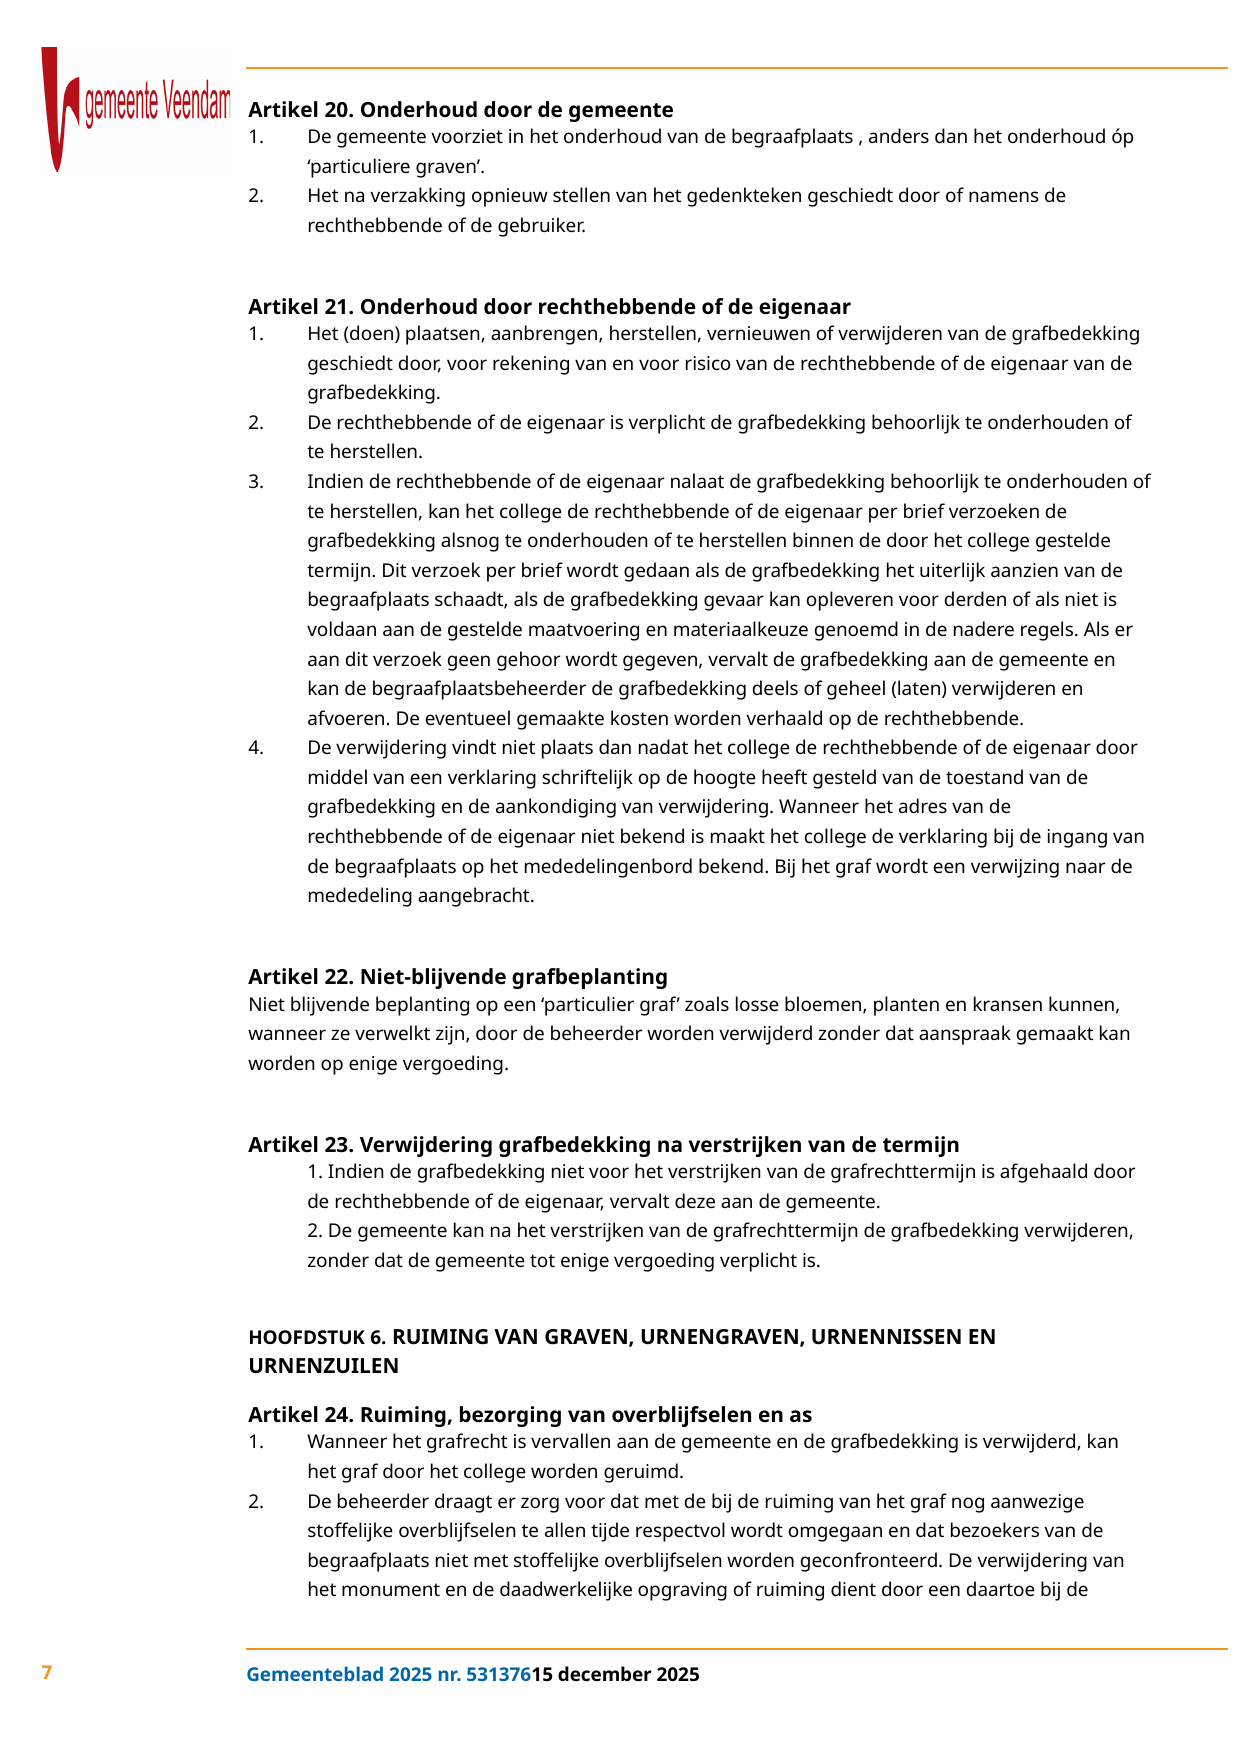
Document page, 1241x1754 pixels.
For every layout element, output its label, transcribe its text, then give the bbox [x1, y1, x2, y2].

text Artikel 22. Niet-blijvende grafbeplanting [248, 962, 1152, 991]
list De verwijdering vindt niet plaats dan nadat het college de rechthebbende of de eigenaar door middel van een verklaring schriftelijk op de hoogte heeft gesteld van de toestand van de grafbedekking en de aankondiging van verwijdering. Wanneer het adres van de rechthebbende of de eigenaar niet bekend is maakt het college de verklaring bij de ingang van de begraafplaats op het mededelingenbord bekend. Bij het graf wordt een verwijzing naar de mededeling aangebracht. [248, 734, 1152, 908]
text Artikel 20. Onderhoud door de gemeente [248, 95, 1152, 123]
text Niet blijvende beplanting op een ‘particulier graf’ zoals losse bloemen, planten en kransen kunnen, wanneer ze verwelkt zijn, door de beheerder worden verwijderd zonder dat aanspraak gemaakt kan worden op enige vergoeding. [248, 991, 1152, 1076]
list Wanneer het grafrecht is vervallen aan de gemeente en de grafbedekking is verwijderd, kan het graf door het college worden geruimd. [248, 1429, 1152, 1484]
list De gemeente voorziet in het onderhoud van de begraafplaats , anders dan het onderhoud óp ‘particuliere graven’. [248, 123, 1152, 178]
text HOOFDSTUK 6. RUIMING VAN GRAVEN, URNENGRAVEN, URNENNISSEN EN URNENZUILEN [248, 1322, 1152, 1379]
list De rechthebbende of de eigenaar is verplicht de grafbedekking behoorlijk te onderhouden of te herstellen. [248, 409, 1152, 464]
list De beheerder draagt er zorg voor dat met de bij de ruiming van het graf nog aanwezige stoffelijke overblijfselen te allen tijde respectvol wordt omgegaan en dat bezoekers van de begraafplaats niet met stoffelijke overblijfselen worden geconfronteerd. De verwijdering van het monument en de daadwerkelijke opgraving of ruiming dient door een daartoe bij de [248, 1488, 1152, 1602]
text Artikel 21. Onderhoud door rechthebbende of de eigenaar [248, 292, 1152, 320]
picture [41, 47, 231, 172]
list Het na verzakking opnieuw stellen van het gedenkteken geschiedt door of namens de rechthebbende of de gebruiker. [248, 182, 1152, 238]
list Indien de rechthebbende of de eigenaar nalaat de grafbedekking behoorlijk te onderhouden of te herstellen, kan het college de rechthebbende of de eigenaar per brief verzoeken de grafbedekking alsnog te onderhouden of te herstellen binnen de door het college gestelde termijn. Dit verzoek per brief wordt gedaan als de grafbedekking het uiterlijk aanzien van de begraafplaats schaadt, als de grafbedekking gevaar kan opleveren voor derden of als niet is voldaan aan de gestelde maatvoering en materiaalkeuze genoemd in de nadere regels. Als er aan dit verzoek geen gehoor wordt gegeven, vervalt de grafbedekking aan de gemeente en kan de begraafplaatsbeheerder de grafbedekking deels of geheel (laten) verwijderen en afvoeren. De eventueel gemaakte kosten worden verhaald op de rechthebbende. [248, 468, 1152, 731]
text Artikel 24. Ruiming, bezorging van overblijfselen en as [248, 1400, 1152, 1429]
list Het (doen) plaatsen, aanbrengen, herstellen, vernieuwen of verwijderen van de grafbedekking geschiedt door, voor rekening van en voor risico van de rechthebbende of de eigenaar van de grafbedekking. [248, 320, 1152, 405]
list 1. Indien de grafbedekking niet voor het verstrijken van de grafrechttermijn is afgehaald door de rechthebbende of de eigenaar, vervalt deze aan de gemeente. [248, 1158, 1152, 1214]
list 2. De gemeente kan na het verstrijken van de grafrechttermijn de grafbedekking verwijderen, zonder dat de gemeente tot enige vergoeding verplicht is. [248, 1218, 1152, 1273]
text Artikel 23. Verwijdering grafbedekking na verstrijken van de termijn [248, 1130, 1152, 1158]
